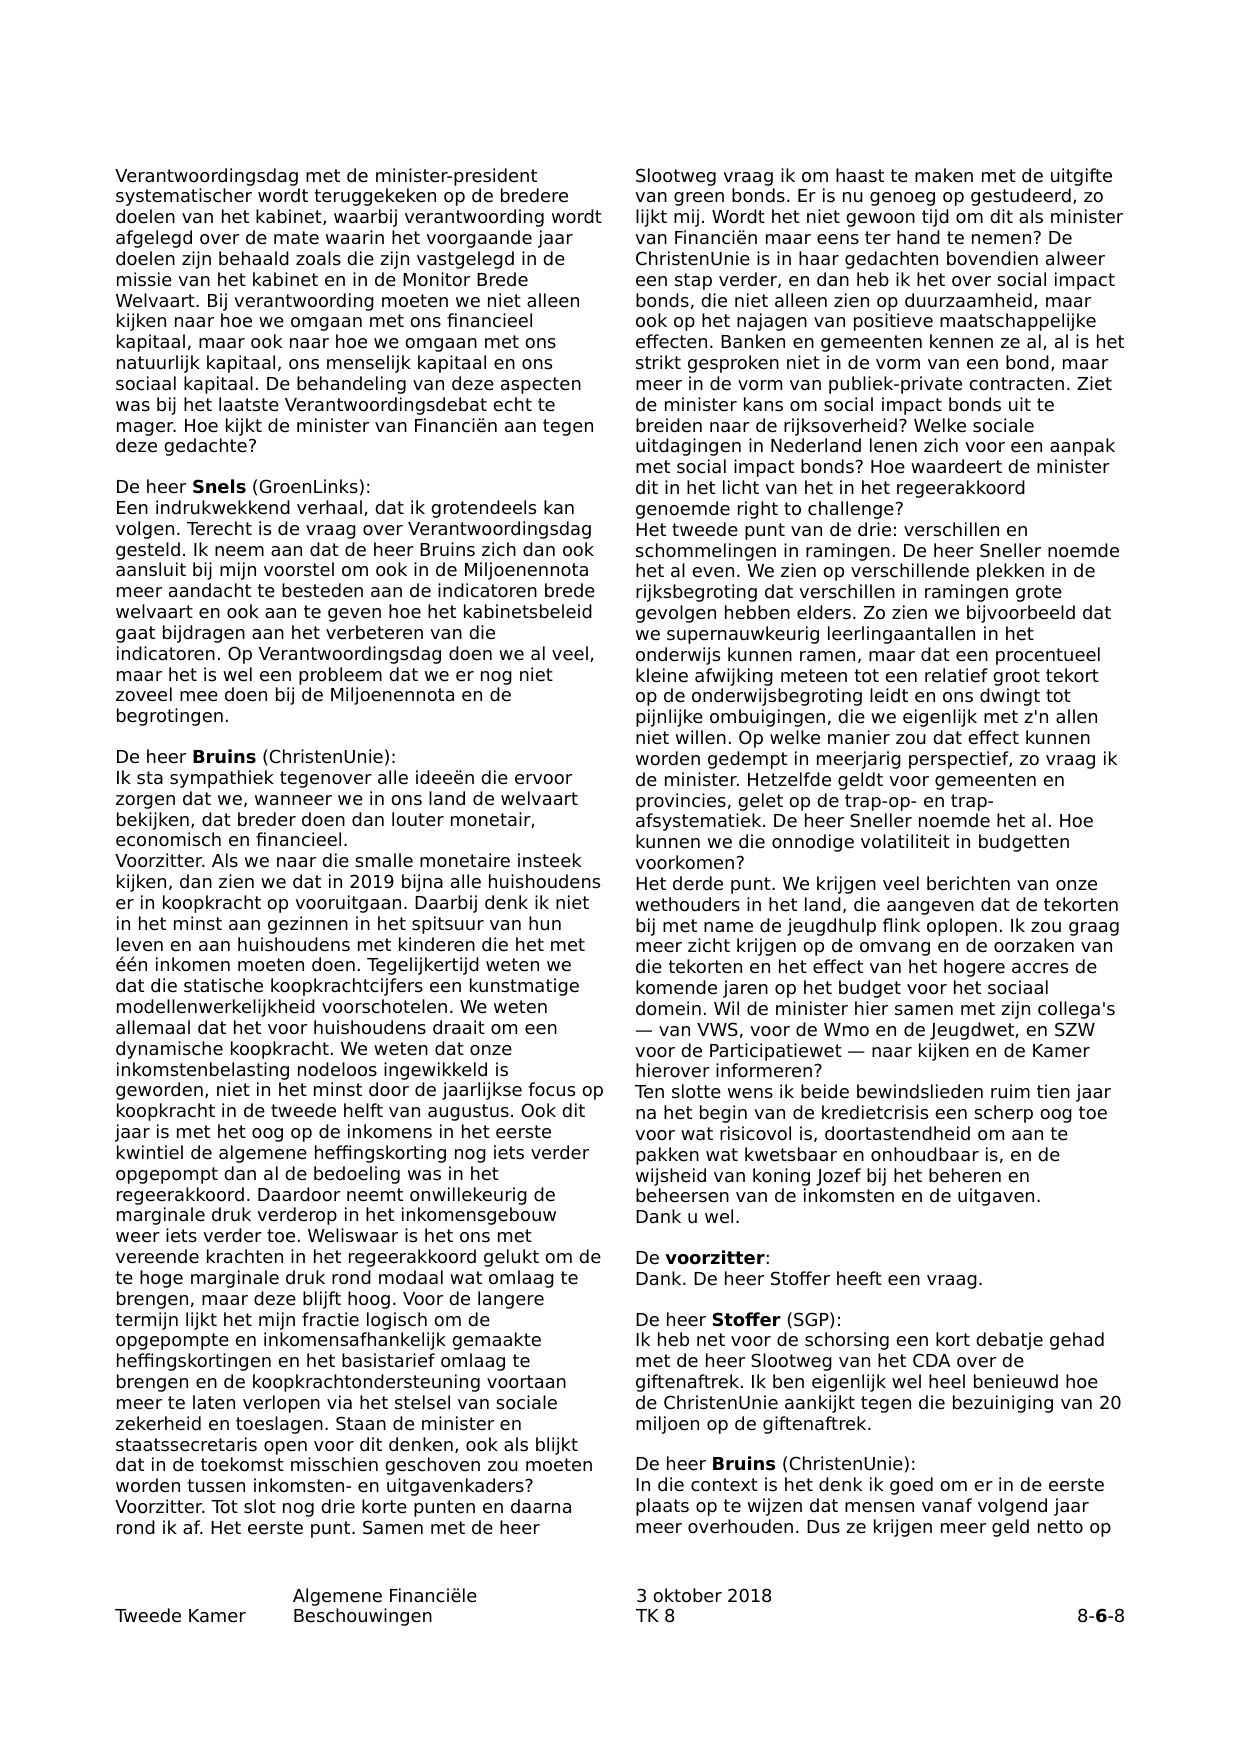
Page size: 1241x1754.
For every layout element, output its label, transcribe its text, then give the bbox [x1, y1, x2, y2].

text De heer Bruins (ChristenUnie): [635, 1454, 1125, 1475]
text Ik heb net voor de schorsing een kort debatje gehad met de heer Slootweg van het CDA over de giftenaftrek. Ik ben eigenlijk wel heel benieuwd hoe de ChristenUnie aankijkt tegen die bezuiniging van 20 miljoen op de giftenaftrek. [635, 1330, 1125, 1434]
text Een indrukwekkend verhaal, dat ik grotendeels kan volgen. Terecht is de vraag over Verantwoordingsdag gesteld. Ik neem aan dat de heer Bruins zich dan ook aansluit bij mijn voorstel om ook in de Miljoenennota meer aandacht te besteden aan de indicatoren brede welvaart en ook aan te geven hoe het kabinetsbeleid gaat bijdragen aan het verbeteren van die indicatoren. Op Verantwoordingsdag doen we al veel, maar het is wel een probleem dat we er nog niet zoveel mee doen bij de Miljoenennota en de begrotingen. [115, 498, 605, 727]
text Het tweede punt van de drie: verschillen en schommelingen in ramingen. De heer Sneller noemde het al even. We zien op verschillende plekken in de rijksbegroting dat verschillen in ramingen grote gevolgen hebben elders. Zo zien we bijvoorbeeld dat we supernauwkeurig leerlingaantallen in het onderwijs kunnen ramen, maar dat een procentueel kleine afwijking meteen tot een relatief groot tekort op de onderwijsbegroting leidt en ons dwingt tot pijnlijke ombuigingen, die we eigenlijk met z'n allen niet willen. Op welke manier zou dat effect kunnen worden gedempt in meerjarig perspectief, zo vraag ik de minister. Hetzelfde geldt voor gemeenten en provincies, gelet op de trap-op- en trap-afsystematiek. De heer Sneller noemde het al. Hoe kunnen we die onnodige volatiliteit in budgetten voorkomen? [635, 519, 1125, 874]
text Voorzitter. Als we naar die smalle monetaire insteek kijken, dan zien we dat in 2019 bijna alle huishoudens er in koopkracht op vooruitgaan. Daarbij denk ik niet in het minst aan gezinnen in het spitsuur van hun leven en aan huishoudens met kinderen die het met één inkomen moeten doen. Tegelijkertijd weten we dat die statische koopkrachtcijfers een kunstmatige modellenwerkelijkheid voorschotelen. We weten allemaal dat het voor huishoudens draait om een dynamische koopkracht. We weten dat onze inkomstenbelasting nodeloos ingewikkeld is geworden, niet in het minst door de jaarlijkse focus op koopkracht in de tweede helft van augustus. Ook dit jaar is met het oog op de inkomens in het eerste kwintiel de algemene heffingskorting nog iets verder opgepompt dan al de bedoeling was in het regeerakkoord. Daardoor neemt onwillekeurig de marginale druk verderop in het inkomensgebouw weer iets verder toe. Weliswaar is het ons met vereende krachten in het regeerakkoord gelukt om de te hoge marginale druk rond modaal wat omlaag te brengen, maar deze blijft hoog. Voor de langere termijn lijkt het mijn fractie logisch om de opgepompte en inkomensafhankelijk gemaakte heffingskortingen en het basistarief omlaag te brengen en de koopkrachtondersteuning voortaan meer te laten verlopen via het stelsel van sociale zekerheid en toeslagen. Staan de minister en staatssecretaris open voor dit denken, ook als blijkt dat in de toekomst misschien geschoven zou moeten worden tussen inkomsten- en uitgavenkaders? [115, 851, 605, 1497]
text De heer Snels (GroenLinks): [115, 477, 605, 498]
text Voorzitter. Tot slot nog drie korte punten en daarna rond ik af. Het eerste punt. Samen met de heer [115, 1497, 605, 1538]
text In die context is het denk ik goed om er in de eerste plaats op te wijzen dat mensen vanaf volgend jaar meer overhouden. Dus ze krijgen meer geld netto op [635, 1475, 1125, 1537]
text Ik sta sympathiek tegenover alle ideeën die ervoor zorgen dat we, wanneer we in ons land de welvaart bekijken, dat breder doen dan louter monetair, economisch en financieel. [115, 768, 605, 851]
text De heer Stoffer (SGP): [635, 1309, 1125, 1330]
text Verantwoordingsdag met de minister-president systematischer wordt teruggekeken op de bredere doelen van het kabinet, waarbij verantwoording wordt afgelegd over de mate waarin het voorgaande jaar doelen zijn behaald zoals die zijn vastgelegd in de missie van het kabinet en in de Monitor Brede Welvaart. Bij verantwoording moeten we niet alleen kijken naar hoe we omgaan met ons financieel kapitaal, maar ook naar hoe we omgaan met ons natuurlijk kapitaal, ons menselijk kapitaal en ons sociaal kapitaal. De behandeling van deze aspecten was bij het laatste Verantwoordingsdebat echt te mager. Hoe kijkt de minister van Financiën aan tegen deze gedachte? [115, 165, 605, 457]
text Slootweg vraag ik om haast te maken met de uitgifte van green bonds. Er is nu genoeg op gestudeerd, zo lijkt mij. Wordt het niet gewoon tijd om dit als minister van Financiën maar eens ter hand te nemen? De ChristenUnie is in haar gedachten bovendien alweer een stap verder, en dan heb ik het over social impact bonds, die niet alleen zien op duurzaamheid, maar ook op het najagen van positieve maatschappelijke effecten. Banken en gemeenten kennen ze al, al is het strikt gesproken niet in de vorm van een bond, maar meer in de vorm van publiek-private contracten. Ziet de minister kans om social impact bonds uit te breiden naar de rijksoverheid? Welke sociale uitdagingen in Nederland lenen zich voor een aanpak met social impact bonds? Hoe waardeert de minister dit in het licht van het in het regeerakkoord genoemde right to challenge? [635, 165, 1125, 519]
text Dank u wel. [635, 1207, 1125, 1228]
text De heer Bruins (ChristenUnie): [115, 747, 605, 768]
text Dank. De heer Stoffer heeft een vraag. [635, 1268, 1125, 1289]
text De voorzitter: [635, 1248, 1125, 1268]
text Ten slotte wens ik beide bewindslieden ruim tien jaar na het begin van de kredietcrisis een scherp oog toe voor wat risicovol is, doortastendheid om aan te pakken wat kwetsbaar en onhoudbaar is, en de wijsheid van koning Jozef bij het beheren en beheersen van de inkomsten en de uitgaven. [635, 1082, 1125, 1207]
text Het derde punt. We krijgen veel berichten van onze wethouders in het land, die aangeven dat de tekorten bij met name de jeugdhulp flink oplopen. Ik zou graag meer zicht krijgen op de omvang en de oorzaken van die tekorten en het effect van het hogere accres de komende jaren op het budget voor het sociaal domein. Wil de minister hier samen met zijn collega's — van VWS, voor de Wmo en de Jeugdwet, en SZW voor de Participatiewet — naar kijken en de Kamer hierover informeren? [635, 874, 1125, 1082]
